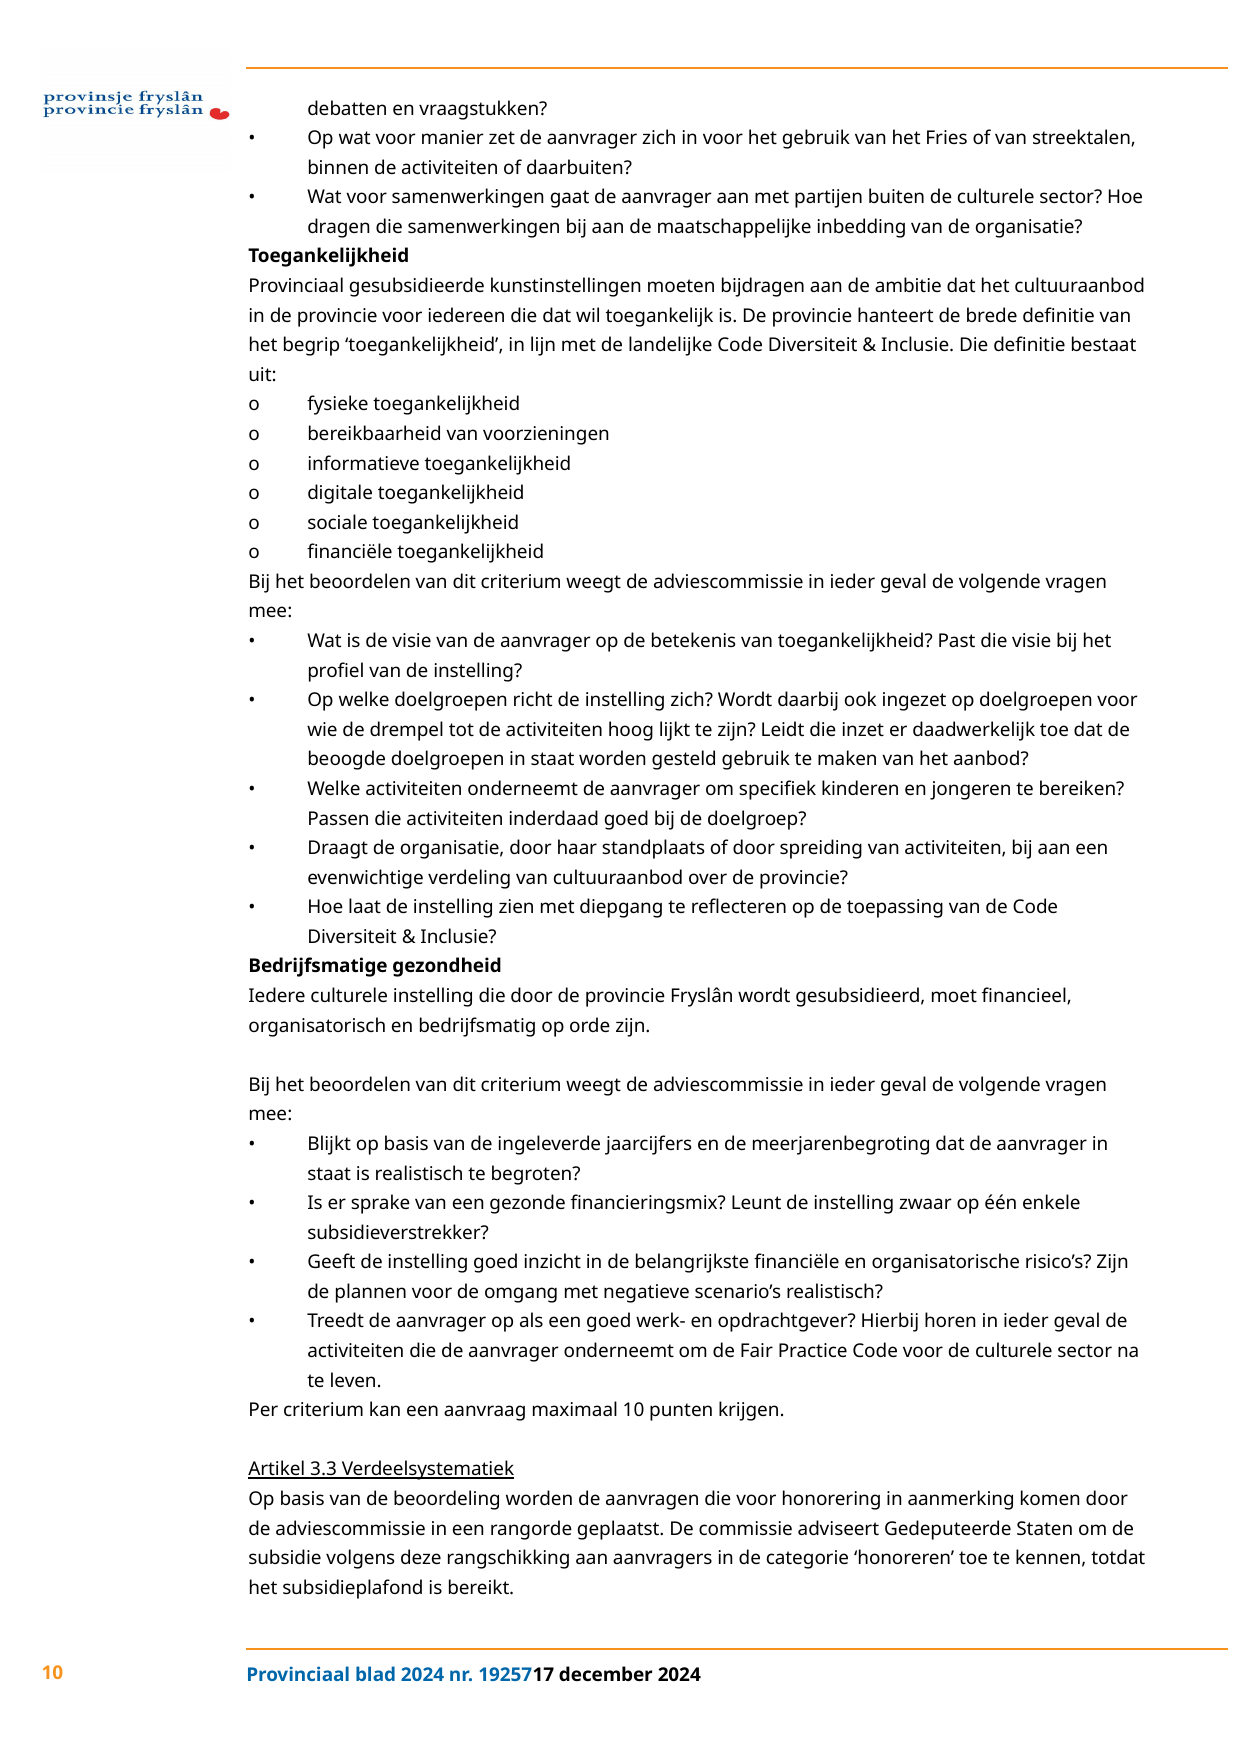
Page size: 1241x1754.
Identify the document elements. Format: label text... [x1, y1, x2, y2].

list Draagt de organisatie, door haar standplaats of door spreiding van activiteiten, bij aan een evenwichtige verdeling van cultuuraanbod over de provincie? [248, 834, 1152, 890]
text Op basis van de beoordeling worden de aanvragen die voor honorering in aanmerking komen door de adviescommissie in een rangorde geplaatst. De commissie adviseert Gedeputeerde Staten om de subsidie volgens deze rangschikking aan aanvragers in de categorie ‘honoreren’ toe te kennen, totdat het subsidieplafond is bereikt. [248, 1485, 1152, 1600]
list sociale toegankelijkheid [248, 509, 1152, 535]
text Per criterium kan een aanvraag maximaal 10 punten krijgen. [248, 1396, 1152, 1422]
text Iedere culturele instelling die door de provincie Fryslân wordt gesubsidieerd, moet financieel, organisatorisch en bedrijfsmatig op orde zijn. [248, 982, 1152, 1038]
list Hoe laat de instelling zien met diepgang te reflecteren op de toepassing van de Code Diversiteit & Inclusie? [248, 893, 1152, 949]
list digitale toegankelijkheid [248, 479, 1152, 505]
text Bij het beoordelen van dit criterium weegt de adviescommissie in ieder geval de volgende vragen mee: [248, 568, 1152, 623]
list Wat is de visie van de aanvrager op de betekenis van toegankelijkheid? Past die visie bij het profiel van de instelling? [248, 627, 1152, 683]
text Bij het beoordelen van dit criterium weegt de adviescommissie in ieder geval de volgende vragen mee: [248, 1071, 1152, 1126]
text Artikel 3.3 Verdeelsystematiek [248, 1456, 1152, 1481]
list Op welke doelgroepen richt de instelling zich? Wordt daarbij ook ingezet op doelgroepen voor wie de drempel tot de activiteiten hoog lijkt te zijn? Leidt die inzet er daadwerkelijk toe dat de beoogde doelgroepen in staat worden gesteld gebruik te maken van het aanbod? [248, 686, 1152, 771]
list Welke activiteiten onderneemt de aanvrager om specifiek kinderen en jongeren te bereiken? Passen die activiteiten inderdaad goed bij de doelgroep? [248, 775, 1152, 831]
list Geeft de instelling goed inzicht in de belangrijkste financiële en organisatorische risico’s? Zijn de plannen voor de omgang met negatieve scenario’s realistisch? [248, 1248, 1152, 1304]
list Blijkt op basis van de ingeleverde jaarcijfers en de meerjarenbegroting dat de aanvrager in staat is realistisch te begroten? [248, 1130, 1152, 1186]
text Provinciaal gesubsidieerde kunstinstellingen moeten bijdragen aan de ambitie dat het cultuuraanbod in de provincie voor iedereen die dat wil toegankelijk is. De provincie hanteert de brede definitie van het begrip ‘toegankelijkheid’, in lijn met de landelijke Code Diversiteit & Inclusie. Die definitie bestaat uit: [248, 272, 1152, 387]
text Toegankelijkheid [248, 243, 1152, 268]
list financiële toegankelijkheid [248, 538, 1152, 564]
text Bedrijfsmatige gezondheid [248, 953, 1152, 978]
list Op wat voor manier zet de aanvrager zich in voor het gebruik van het Fries of van streektalen, binnen de activiteiten of daarbuiten? [248, 124, 1152, 180]
list bereikbaarheid van voorzieningen [248, 420, 1152, 446]
list Is er sprake van een gezonde financieringsmix? Leunt de instelling zwaar op één enkele subsidieverstrekker? [248, 1189, 1152, 1245]
list Wat voor samenwerkingen gaat de aanvrager aan met partijen buiten de culturele sector? Hoe dragen die samenwerkingen bij aan de maatschappelijke inbedding van de organisatie? [248, 183, 1152, 239]
list fysieke toegankelijkheid [248, 391, 1152, 416]
list debatten en vraagstukken? [248, 95, 1152, 121]
list informatieve toegankelijkheid [248, 450, 1152, 476]
picture [41, 47, 231, 172]
list Treedt de aanvrager op als een goed werk- en opdrachtgever? Hierbij horen in ieder geval de activiteiten die de aanvrager onderneemt om de Fair Practice Code voor de culturele sector na te leven. [248, 1308, 1152, 1393]
